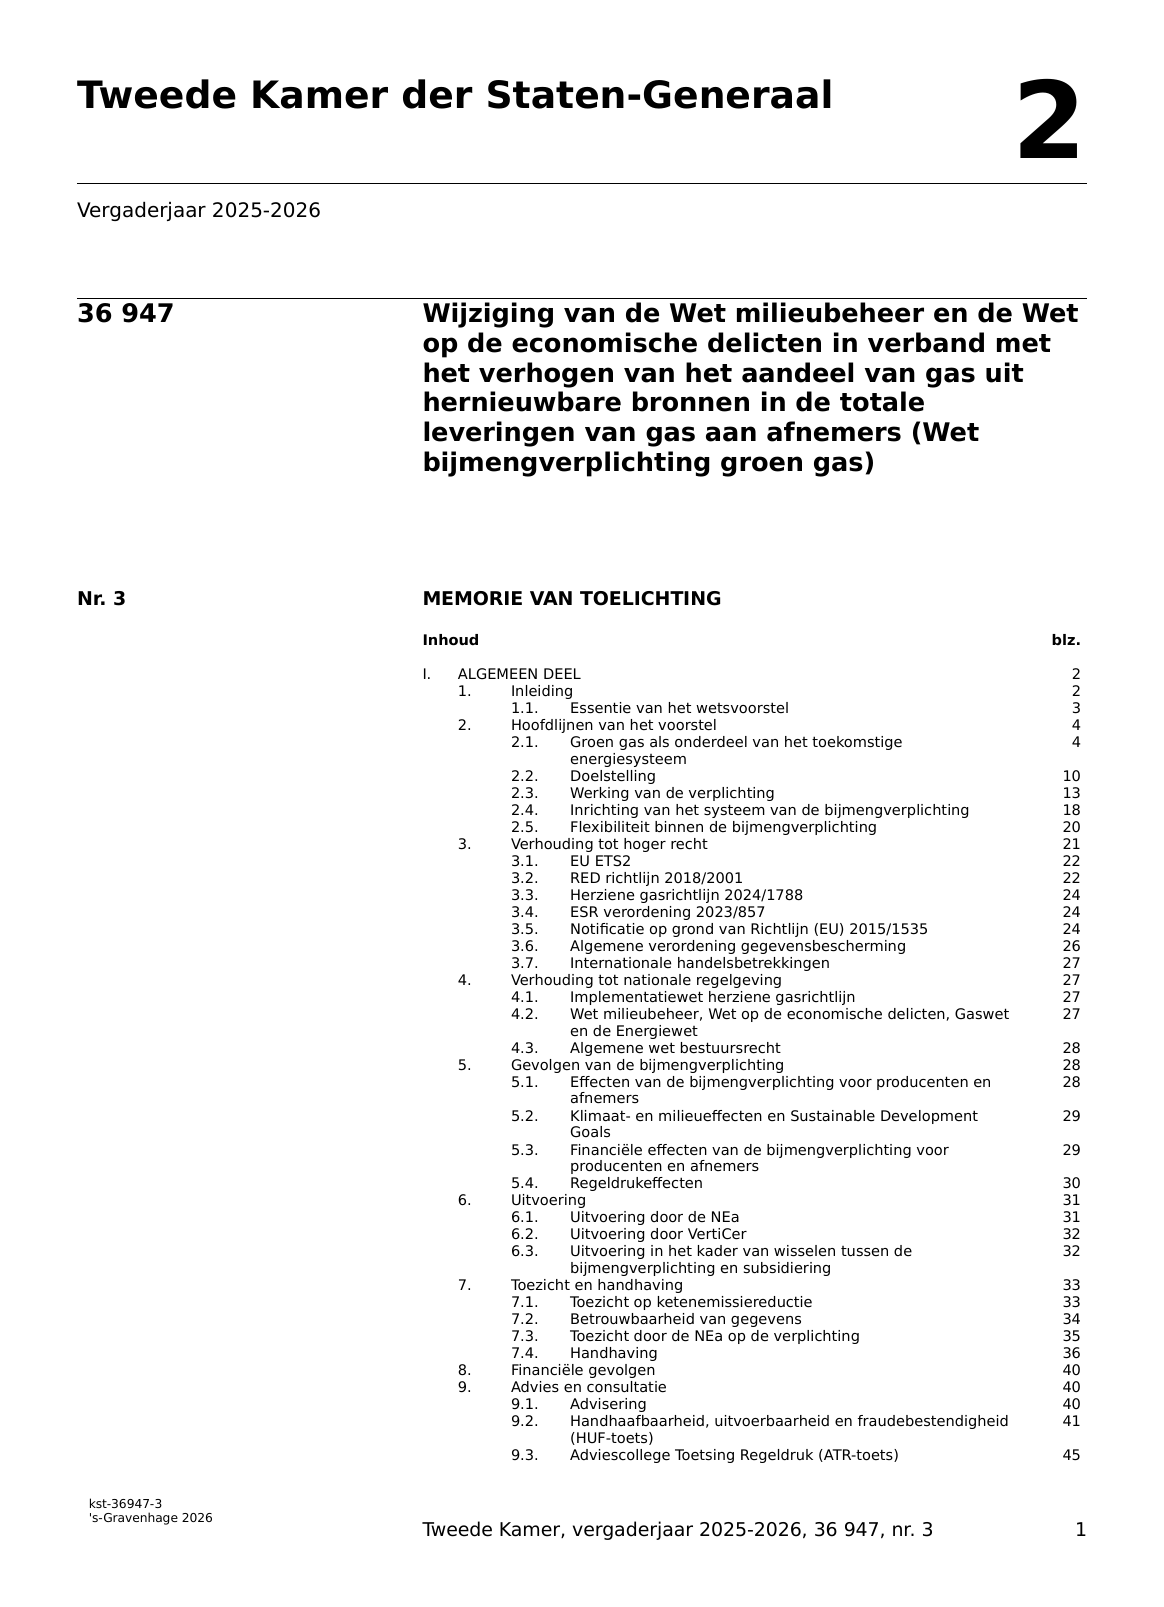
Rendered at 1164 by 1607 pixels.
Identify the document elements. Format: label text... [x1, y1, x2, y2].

table_cell Hoofdlijnen van het voorstel [505, 717, 1027, 734]
table_cell [422, 1074, 452, 1107]
table_cell [452, 1209, 505, 1226]
table_cell 33 [1028, 1294, 1087, 1311]
table_cell 28 [1028, 1056, 1087, 1073]
table_cell [422, 1294, 452, 1311]
table_cell 4 [1028, 717, 1087, 734]
table_cell 7.4. [505, 1345, 564, 1362]
table_cell Vergaderjaar 2025-2026 [77, 184, 1087, 298]
table_cell [452, 887, 505, 904]
table_cell 45 [1028, 1447, 1087, 1464]
table_cell 4.2. [505, 1006, 564, 1039]
table_cell 27 [1028, 955, 1087, 972]
table_cell Verhouding tot hoger recht [505, 836, 1027, 853]
table_cell Werking van de verplichting [564, 785, 1027, 802]
table_cell 5.1. [505, 1074, 564, 1107]
table_cell 4.1. [505, 989, 564, 1006]
table_cell 3 [1028, 700, 1087, 717]
table_cell 5. [452, 1056, 505, 1073]
table_cell 2.3. [505, 785, 564, 802]
table_cell Groen gas als onderdeel van het toekomstige energiesysteem [564, 734, 1027, 768]
table_cell [422, 802, 452, 819]
table_cell 1.1. [505, 700, 564, 717]
table_cell 3.7. [505, 955, 564, 972]
table_cell 34 [1028, 1311, 1087, 1328]
table_cell [452, 921, 505, 938]
table_cell [452, 1108, 505, 1141]
table_cell [452, 904, 505, 921]
table_cell Flexibiliteit binnen de bijmengverplichting [564, 819, 1027, 836]
table_cell [452, 1413, 505, 1447]
table_cell 6.1. [505, 1209, 564, 1226]
table_cell I. [422, 666, 452, 683]
table_cell [452, 1074, 505, 1107]
table_cell [422, 1243, 452, 1277]
table_cell [422, 734, 452, 768]
table_cell 27 [1028, 989, 1087, 1006]
table_cell 9.2. [505, 1413, 564, 1447]
table_cell [452, 938, 505, 954]
table_cell 6.2. [505, 1226, 564, 1243]
table_cell 40 [1028, 1379, 1087, 1396]
table_cell [422, 1447, 452, 1464]
table_cell [452, 700, 505, 717]
table_cell 31 [1028, 1209, 1087, 1226]
table_cell 26 [1028, 938, 1087, 954]
table_cell [452, 1243, 505, 1277]
table_cell [422, 1175, 452, 1192]
table_cell 13 [1028, 785, 1087, 802]
table_cell RED richtlijn 2018/2001 [564, 870, 1027, 887]
table_cell 20 [1028, 819, 1087, 836]
table_cell [422, 1396, 452, 1413]
table_cell [422, 1108, 452, 1141]
table_cell [422, 683, 452, 700]
table_cell [564, 649, 1027, 666]
table_cell [422, 1328, 452, 1345]
table_cell Uitvoering [505, 1192, 1027, 1209]
table_cell Handhaafbaarheid, uitvoerbaarheid en fraudebestendigheid (HUF-toets) [564, 1413, 1027, 1447]
table_cell [422, 1277, 452, 1294]
table_cell [452, 1175, 505, 1192]
table_cell 9. [452, 1379, 505, 1396]
table_cell 9.3. [505, 1447, 564, 1464]
table_cell 6.3. [505, 1243, 564, 1277]
table_cell ESR verordening 2023/857 [564, 904, 1027, 921]
table_cell [505, 649, 564, 666]
table_cell [422, 819, 452, 836]
table_cell 27 [1028, 1006, 1087, 1039]
table_cell [452, 989, 505, 1006]
table_cell [452, 819, 505, 836]
table_cell 7. [452, 1277, 505, 1294]
table_cell [422, 1040, 452, 1056]
table_cell Algemene verordening gegevensbescherming [564, 938, 1027, 954]
table_cell [422, 785, 452, 802]
table_cell ALGEMEEN DEEL [452, 666, 1027, 683]
table_cell 30 [1028, 1175, 1087, 1192]
table_cell 7.2. [505, 1311, 564, 1328]
table_cell 22 [1028, 870, 1087, 887]
table_cell Advisering [564, 1396, 1027, 1413]
table_cell [422, 870, 452, 887]
table_cell [452, 1396, 505, 1413]
table_cell Uitvoering door VertiCer [564, 1226, 1027, 1243]
table_cell 3.5. [505, 921, 564, 938]
table_cell 10 [1028, 768, 1087, 785]
table_cell 24 [1028, 887, 1087, 904]
table_cell 40 [1028, 1362, 1087, 1379]
table_cell 6. [452, 1192, 505, 1209]
table_cell Toezicht door de NEa op de verplichting [564, 1328, 1027, 1345]
table_cell [422, 1226, 452, 1243]
table_cell [452, 785, 505, 802]
table_cell Doelstelling [564, 768, 1027, 785]
table_cell 40 [1028, 1396, 1087, 1413]
table_cell Algemene wet bestuursrecht [564, 1040, 1027, 1056]
subtitle 36 947 Wijziging van de Wet milieubeheer en de Wet op de economische delicten in verband met het verhogen van het aandeel van gas uit hernieuwbare bronnen in de totale leveringen van gas aan afnemers (Wet bijmengverplichting groen gas) [77, 299, 1087, 477]
table_cell [422, 700, 452, 717]
table_cell [452, 1006, 505, 1039]
table_cell 3.2. [505, 870, 564, 887]
table_cell 2.1. [505, 734, 564, 768]
table_cell Klimaat- en milieueffecten en Sustainable Development Goals [564, 1108, 1027, 1141]
table_cell [452, 955, 505, 972]
table_cell 21 [1028, 836, 1087, 853]
table_cell [452, 1040, 505, 1056]
table_header 2 [886, 59, 1087, 183]
table_cell [422, 768, 452, 785]
table_cell 27 [1028, 972, 1087, 988]
table_cell [422, 717, 452, 734]
table_cell [422, 1056, 452, 1073]
table_header Inhoud [422, 632, 1027, 649]
table_cell 31 [1028, 1192, 1087, 1209]
table_cell EU ETS2 [564, 853, 1027, 870]
table_cell Handhaving [564, 1345, 1027, 1362]
table_cell [422, 1209, 452, 1226]
table_header Tweede Kamer der Staten-Generaal [77, 59, 886, 183]
table_cell Internationale handelsbetrekkingen [564, 955, 1027, 972]
table_cell 32 [1028, 1243, 1087, 1277]
table_cell [452, 1226, 505, 1243]
table_cell 24 [1028, 921, 1087, 938]
table_cell Adviescollege Toetsing Regeldruk (ATR-toets) [564, 1447, 1027, 1464]
table_cell Uitvoering door de NEa [564, 1209, 1027, 1226]
table_cell Notificatie op grond van Richtlijn (EU) 2015/1535 [564, 921, 1027, 938]
table_cell 3.4. [505, 904, 564, 921]
table_cell 2 [1028, 683, 1087, 700]
table_cell 3.3. [505, 887, 564, 904]
table_cell 29 [1028, 1108, 1087, 1141]
table_cell 2.4. [505, 802, 564, 819]
table_cell [422, 1006, 452, 1039]
table_cell 5.3. [505, 1141, 564, 1175]
table_cell [1028, 649, 1087, 666]
table_cell Toezicht op ketenemissiereductie [564, 1294, 1027, 1311]
table_cell 35 [1028, 1328, 1087, 1345]
table_cell [422, 853, 452, 870]
table_cell 2.5. [505, 819, 564, 836]
subtitle Nr. 3 MEMORIE VAN TOELICHTING [77, 588, 1087, 610]
table_cell [452, 1328, 505, 1345]
table_cell 4 [1028, 734, 1087, 768]
table_cell [422, 972, 452, 988]
table_cell 5.2. [505, 1108, 564, 1141]
table_cell [422, 887, 452, 904]
table_cell [452, 1447, 505, 1464]
table_cell 5.4. [505, 1175, 564, 1192]
table_cell Gevolgen van de bijmengverplichting [505, 1056, 1027, 1073]
table_cell [422, 836, 452, 853]
table_cell [452, 1141, 505, 1175]
table_cell [422, 989, 452, 1006]
text kst-36947-3 [88, 1497, 323, 1511]
table_cell [452, 1311, 505, 1328]
table_cell 22 [1028, 853, 1087, 870]
table_cell Essentie van het wetsvoorstel [564, 700, 1027, 717]
table_cell 3.6. [505, 938, 564, 954]
table_cell 2 [1028, 666, 1087, 683]
table_cell 28 [1028, 1074, 1087, 1107]
table_cell [452, 649, 505, 666]
table_cell [452, 802, 505, 819]
table_cell 28 [1028, 1040, 1087, 1056]
table_cell Advies en consultatie [505, 1379, 1027, 1396]
table_cell 33 [1028, 1277, 1087, 1294]
table_cell Toezicht en handhaving [505, 1277, 1027, 1294]
text 's-Gravenhage 2026 [88, 1511, 323, 1525]
table_cell [452, 734, 505, 768]
table_cell 2. [452, 717, 505, 734]
table_cell [422, 904, 452, 921]
table_cell Implementatiewet herziene gasrichtlijn [564, 989, 1027, 1006]
table_cell 36 [1028, 1345, 1087, 1362]
table_cell [452, 768, 505, 785]
table_cell Verhouding tot nationale regelgeving [505, 972, 1027, 988]
table_cell [422, 921, 452, 938]
table_cell [452, 1345, 505, 1362]
table_cell Uitvoering in het kader van wisselen tussen de bijmengverplichting en subsidiering [564, 1243, 1027, 1277]
table_cell 3.1. [505, 853, 564, 870]
table_cell Herziene gasrichtlijn 2024/1788 [564, 887, 1027, 904]
table_cell [422, 1345, 452, 1362]
table_header blz. [1028, 632, 1087, 649]
table_cell Regeldrukeffecten [564, 1175, 1027, 1192]
table_cell Inleiding [505, 683, 1027, 700]
table_cell Betrouwbaarheid van gegevens [564, 1311, 1027, 1328]
table_cell 3. [452, 836, 505, 853]
table_cell 32 [1028, 1226, 1087, 1243]
table_cell [422, 1141, 452, 1175]
table_cell [422, 1413, 452, 1447]
table_cell [422, 1379, 452, 1396]
table_cell 4. [452, 972, 505, 988]
table_cell 18 [1028, 802, 1087, 819]
table_cell 2.2. [505, 768, 564, 785]
table_cell Inrichting van het systeem van de bijmengverplichting [564, 802, 1027, 819]
table_cell 1. [452, 683, 505, 700]
table_cell [422, 1311, 452, 1328]
table_cell 24 [1028, 904, 1087, 921]
table_cell 29 [1028, 1141, 1087, 1175]
table_cell Financiële effecten van de bijmengverplichting voor producenten en afnemers [564, 1141, 1027, 1175]
table_cell [452, 1294, 505, 1311]
table_cell [422, 955, 452, 972]
table_cell [452, 870, 505, 887]
table_cell 7.3. [505, 1328, 564, 1345]
table_cell Effecten van de bijmengverplichting voor producenten en afnemers [564, 1074, 1027, 1107]
table_cell 9.1. [505, 1396, 564, 1413]
table_cell Wet milieubeheer, Wet op de economische delicten, Gaswet en de Energiewet [564, 1006, 1027, 1039]
table_cell [422, 1362, 452, 1379]
table_cell [422, 1192, 452, 1209]
table_cell 8. [452, 1362, 505, 1379]
table_cell [452, 853, 505, 870]
table_cell 4.3. [505, 1040, 564, 1056]
table_cell 7.1. [505, 1294, 564, 1311]
table_cell Financiële gevolgen [505, 1362, 1027, 1379]
table_cell 41 [1028, 1413, 1087, 1447]
table_cell [422, 649, 452, 666]
table_cell [422, 938, 452, 954]
